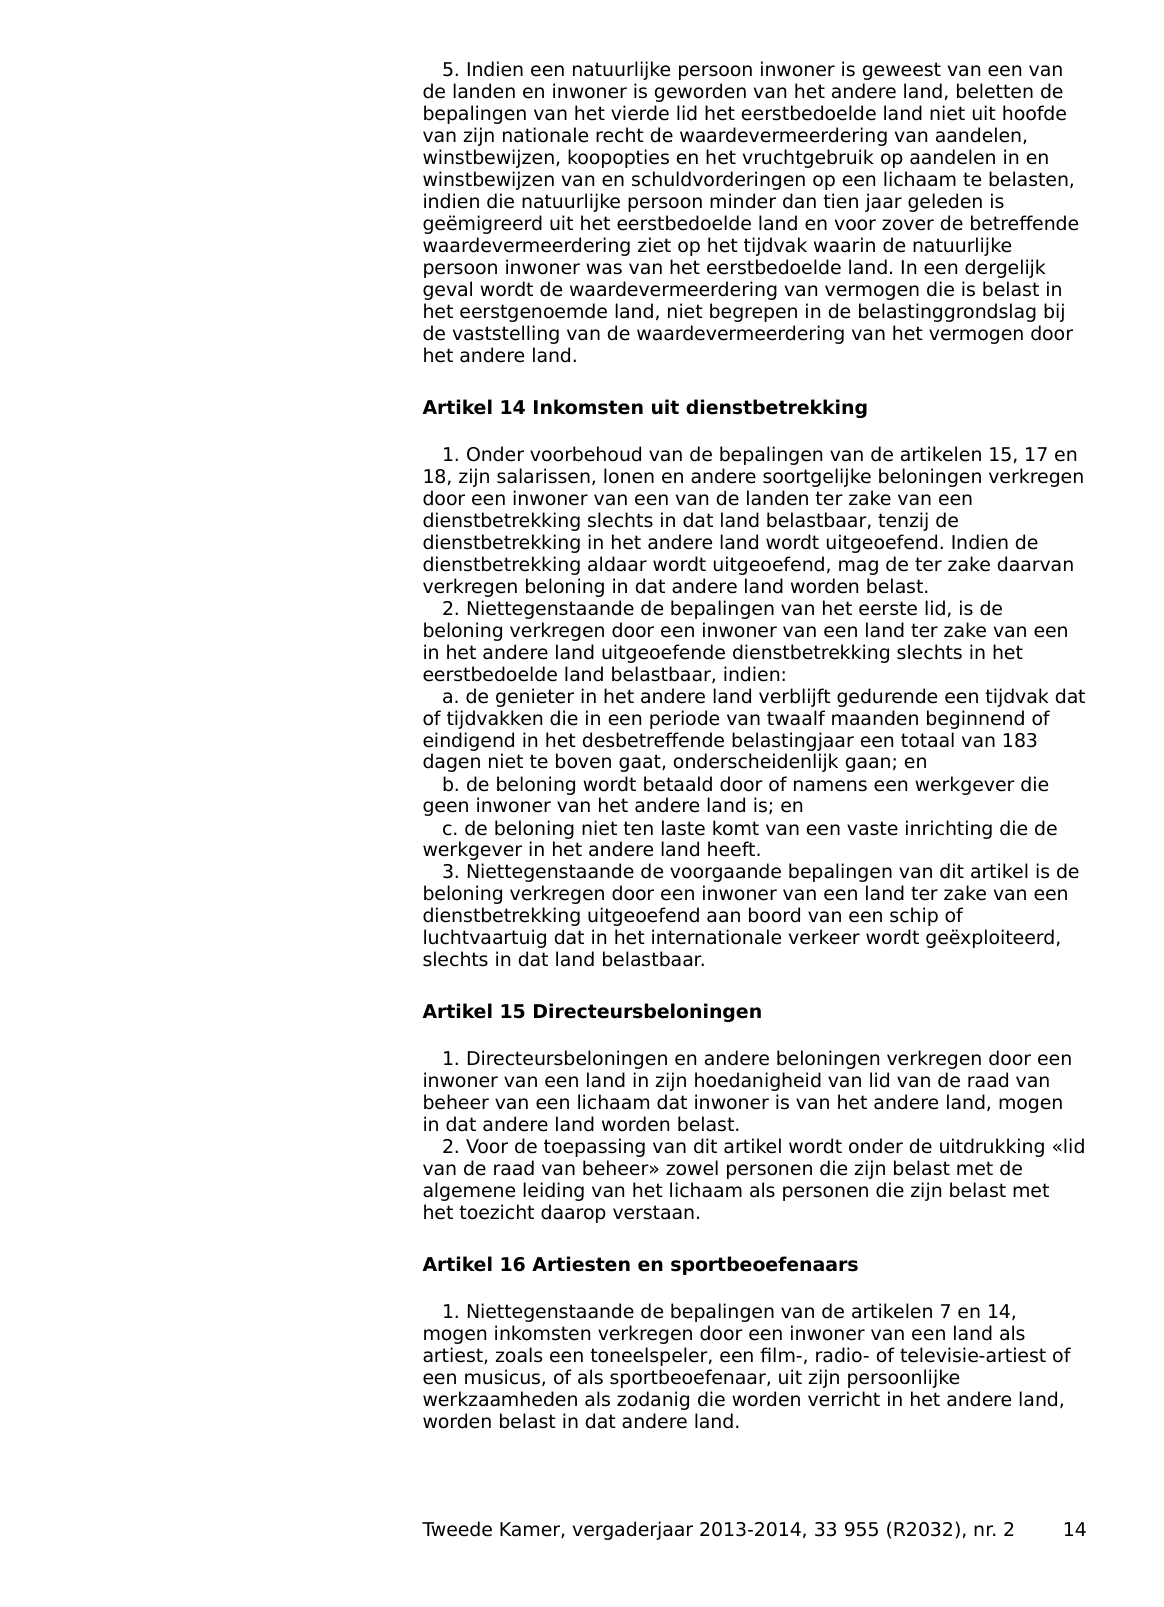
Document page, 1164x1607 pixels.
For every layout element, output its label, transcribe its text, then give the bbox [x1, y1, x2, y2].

text 1. Directeursbeloningen en andere beloningen verkregen door een inwoner van een land in zijn hoedanigheid van lid van de raad van beheer van een lichaam dat inwoner is van het andere land, mogen in dat andere land worden belast. [422, 1048, 1087, 1136]
text b. de beloning wordt betaald door of namens een werkgever die geen inwoner van het andere land is; en [422, 773, 1087, 817]
text a. de genieter in het andere land verblijft gedurende een tijdvak dat of tijdvakken die in een periode van twaalf maanden beginnend of eindigend in het desbetreffende belastingjaar een totaal van 183 dagen niet te boven gaat, onderscheidenlijk gaan; en [422, 686, 1087, 773]
text c. de beloning niet ten laste komt van een vaste inrichting die de werkgever in het andere land heeft. [422, 817, 1087, 861]
text 1. Onder voorbehoud van de bepalingen van de artikelen 15, 17 en 18, zijn salarissen, lonen en andere soortgelijke beloningen verkregen door een inwoner van een van de landen ter zake van een dienstbetrekking slechts in dat land belastbaar, tenzij de dienstbetrekking in het andere land wordt uitgeoefend. Indien de dienstbetrekking aldaar wordt uitgeoefend, mag de ter zake daarvan verkregen beloning in dat andere land worden belast. [422, 444, 1087, 598]
subtitle Artikel 14 Inkomsten uit dienstbetrekking [422, 397, 1087, 419]
subtitle Artikel 16 Artiesten en sportbeoefenaars [422, 1254, 1087, 1276]
text 1. Niettegenstaande de bepalingen van de artikelen 7 en 14, mogen inkomsten verkregen door een inwoner van een land als artiest, zoals een toneelspeler, een film-, radio- of televisie-artiest of een musicus, of als sportbeoefenaar, uit zijn persoonlijke werkzaamheden als zodanig die worden verricht in het andere land, worden belast in dat andere land. [422, 1301, 1087, 1433]
text 5. Indien een natuurlijke persoon inwoner is geweest van een van de landen en inwoner is geworden van het andere land, beletten de bepalingen van het vierde lid het eerstbedoelde land niet uit hoofde van zijn nationale recht de waardevermeerdering van aandelen, winstbewijzen, koopopties en het vruchtgebruik op aandelen in en winstbewijzen van en schuldvorderingen op een lichaam te belasten, indien die natuurlijke persoon minder dan tien jaar geleden is geëmigreerd uit het eerstbedoelde land en voor zover de betreffende waardevermeerdering ziet op het tijdvak waarin de natuurlijke persoon inwoner was van het eerstbedoelde land. In een dergelijk geval wordt de waardevermeerdering van vermogen die is belast in het eerstgenoemde land, niet begrepen in de belastinggrondslag bij de vaststelling van de waardevermeerdering van het vermogen door het andere land. [422, 59, 1087, 367]
subtitle Artikel 15 Directeursbeloningen [422, 1001, 1087, 1023]
text 3. Niettegenstaande de voorgaande bepalingen van dit artikel is de beloning verkregen door een inwoner van een land ter zake van een dienstbetrekking uitgeoefend aan boord van een schip of luchtvaartuig dat in het internationale verkeer wordt geëxploiteerd, slechts in dat land belastbaar. [422, 861, 1087, 971]
text 2. Niettegenstaande de bepalingen van het eerste lid, is de beloning verkregen door een inwoner van een land ter zake van een in het andere land uitgeoefende dienstbetrekking slechts in het eerstbedoelde land belastbaar, indien: [422, 598, 1087, 686]
text 2. Voor de toepassing van dit artikel wordt onder de uitdrukking «lid van de raad van beheer» zowel personen die zijn belast met de algemene leiding van het lichaam als personen die zijn belast met het toezicht daarop verstaan. [422, 1136, 1087, 1224]
